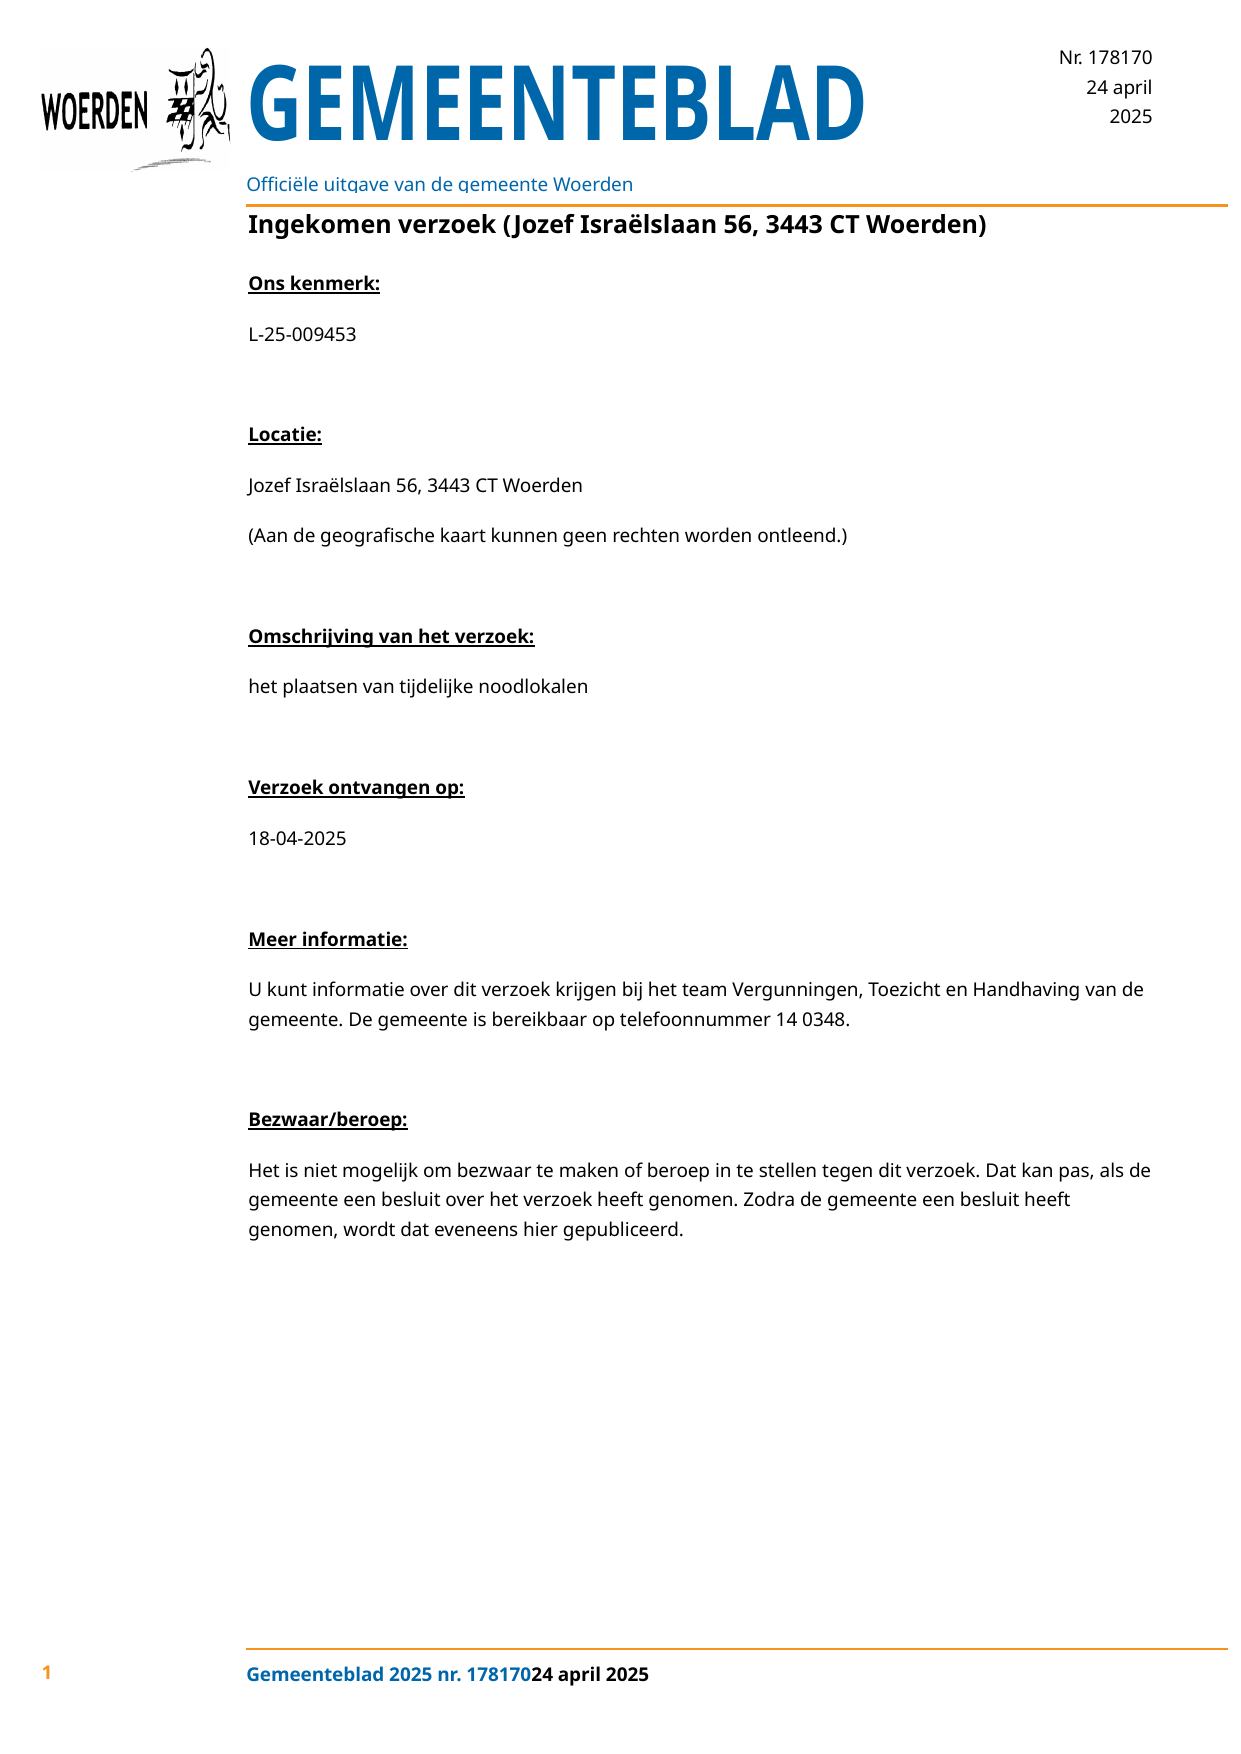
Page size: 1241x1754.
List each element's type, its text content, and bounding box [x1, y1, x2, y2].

text Meer informatie: [248, 926, 1152, 951]
text L-25-009453 [248, 321, 1152, 346]
text U kunt informatie over dit verzoek krijgen bij het team Vergunningen, Toezicht en Handhaving van de gemeente. De gemeente is bereikbaar op telefoonnummer 14 0348. [248, 976, 1152, 1031]
picture [41, 47, 231, 172]
text Ingekomen verzoek (Jozef Israëlslaan 56, 3443 CT Woerden) [248, 207, 1152, 241]
text 18-04-2025 [248, 825, 1152, 851]
text Ons kenmerk: [248, 270, 1152, 296]
text Jozef Israëlslaan 56, 3443 CT Woerden [248, 472, 1152, 498]
text Verzoek ontvangen op: [248, 774, 1152, 800]
text Locatie: [248, 422, 1152, 447]
text Het is niet mogelijk om bezwaar te maken of beroep in te stellen tegen dit verzoek. Dat kan pas, als de gemeente een besluit over het verzoek heeft genomen. Zodra de gemeente een besluit heeft genomen, wordt dat eveneens hier gepubliceerd. [248, 1157, 1152, 1242]
text het plaatsen van tijdelijke noodlokalen [248, 674, 1152, 699]
text Omschrijving van het verzoek: [248, 623, 1152, 649]
text (Aan de geografische kaart kunnen geen rechten worden ontleend.) [248, 522, 1152, 548]
text Bezwaar/beroep: [248, 1107, 1152, 1132]
